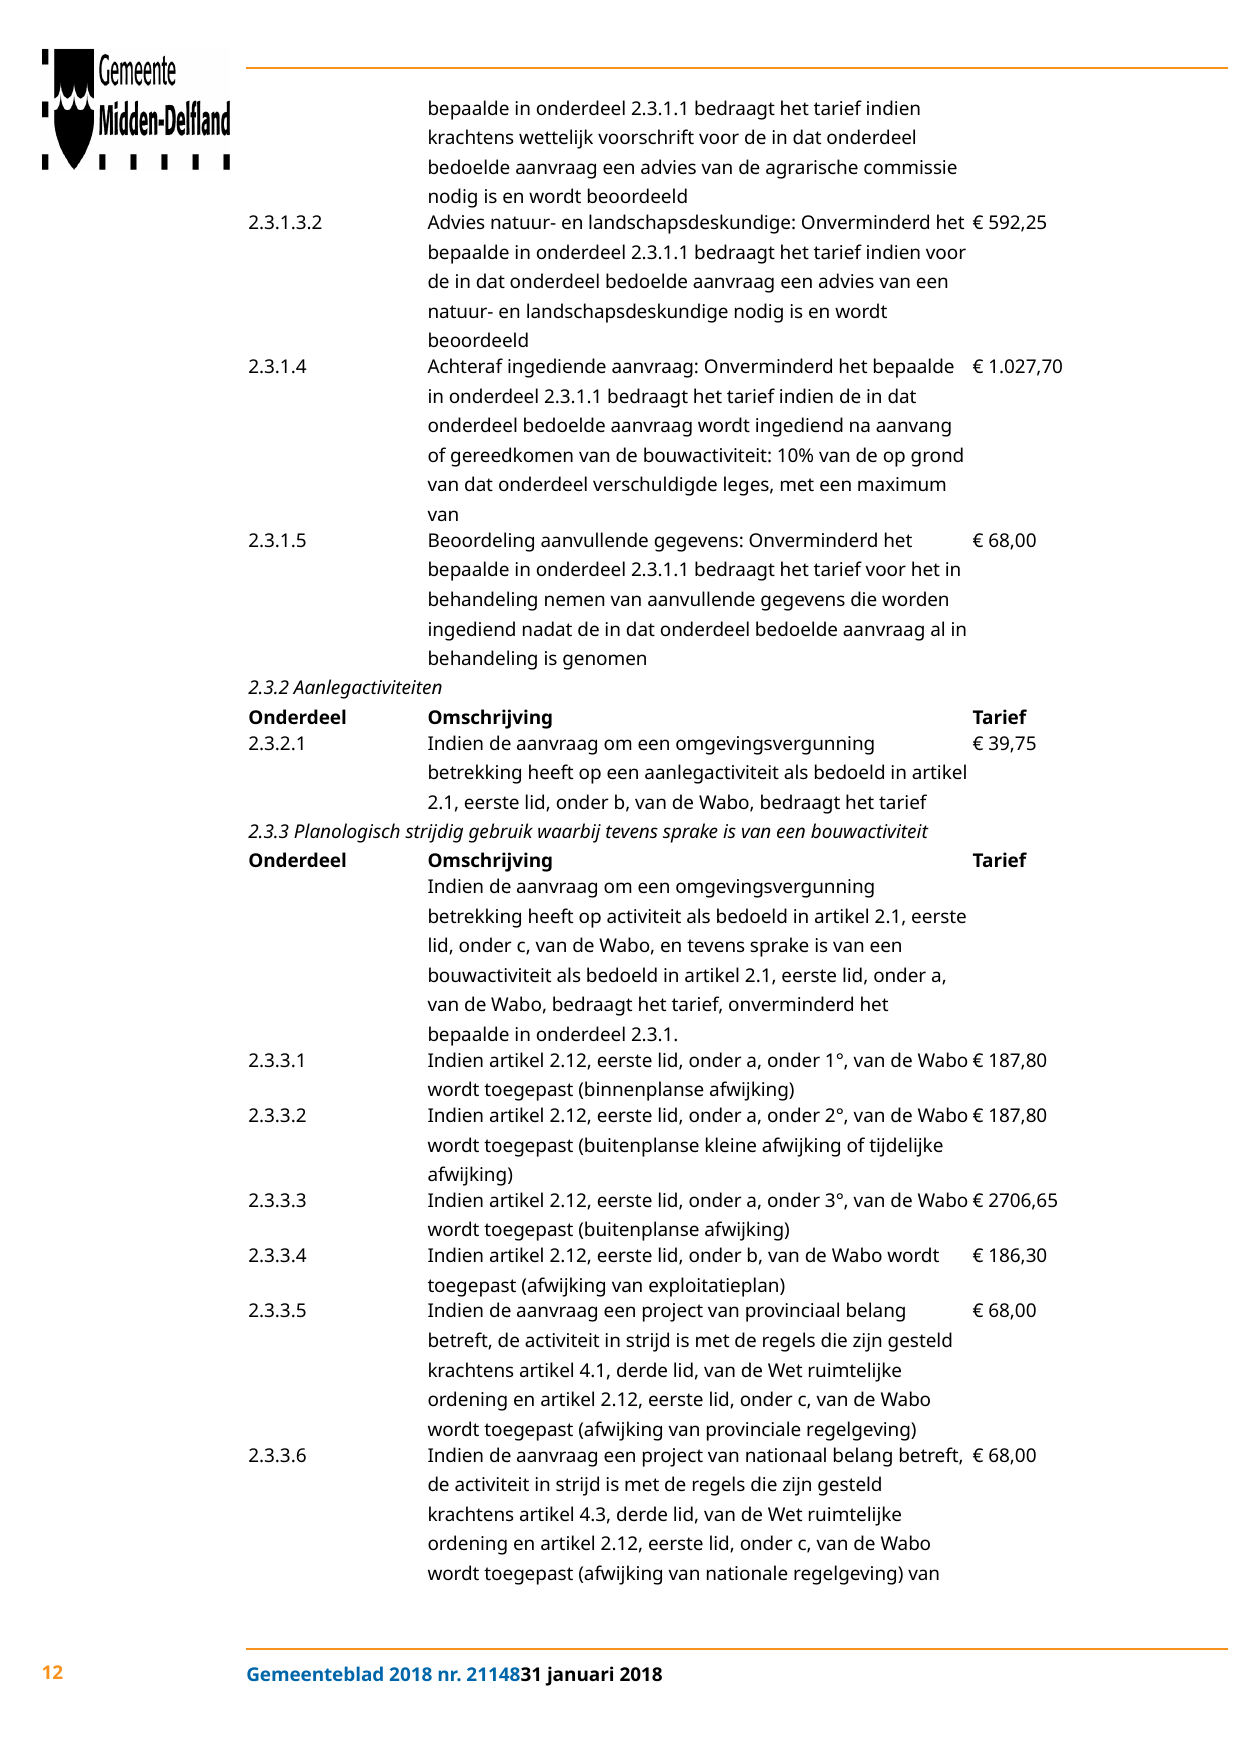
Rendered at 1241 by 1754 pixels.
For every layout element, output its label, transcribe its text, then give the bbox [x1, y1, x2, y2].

table_cell [248, 95, 427, 209]
table_cell € 2706,65 [973, 1187, 1152, 1242]
table_cell € 68,00 [973, 1442, 1152, 1586]
table_cell 2.3.1.5 [248, 527, 427, 671]
table_header Onderdeel [248, 704, 427, 730]
table_cell 2.3.1.4 [248, 353, 427, 527]
table_cell € 68,00 [973, 527, 1152, 671]
table_header Omschrijving [427, 848, 972, 873]
table_cell € 1.027,70 [973, 353, 1152, 527]
table_header Tarief [973, 704, 1152, 730]
table_cell 2.3.2.1 [248, 730, 427, 814]
table_cell [973, 873, 1152, 1047]
table_cell € 186,30 [973, 1243, 1152, 1298]
table_cell [248, 873, 427, 1047]
text 2.3.3 Planologisch strijdig gebruik waarbij tevens sprake is van een bouwactiviteit [248, 818, 1152, 843]
table_cell € 187,80 [973, 1102, 1152, 1187]
picture [41, 47, 231, 172]
table_cell 2.3.1.3.2 [248, 209, 427, 353]
table_cell € 39,75 [973, 730, 1152, 814]
text 2.3.2 Aanlegactiviteiten [248, 674, 1152, 700]
table_header Onderdeel [248, 848, 427, 873]
table_cell 2.3.3.3 [248, 1187, 427, 1242]
table_cell 2.3.3.1 [248, 1047, 427, 1102]
table_cell Beoordeling aanvullende gegevens: Onverminderd het bepaalde in onderdeel 2.3.1.1 bedraagt het tarief voor het in behandeling nemen van aanvullende gegevens die worden ingediend nadat de in dat onderdeel bedoelde aanvraag al in behandeling is genomen [427, 527, 972, 671]
table_cell 2.3.3.6 [248, 1442, 427, 1586]
table_cell bepaalde in onderdeel 2.3.1.1 bedraagt het tarief indien krachtens wettelijk voorschrift voor de in dat onderdeel bedoelde aanvraag een advies van de agrarische commissie nodig is en wordt beoordeeld [427, 95, 972, 209]
table_cell Indien de aanvraag om een omgevingsvergunning betrekking heeft op een aanlegactiviteit als bedoeld in artikel 2.1, eerste lid, onder b, van de Wabo, bedraagt het tarief [427, 730, 972, 814]
table_cell Advies natuur- en landschapsdeskundige: Onverminderd het bepaalde in onderdeel 2.3.1.1 bedraagt het tarief indien voor de in dat onderdeel bedoelde aanvraag een advies van een natuur- en landschapsdeskundige nodig is en wordt beoordeeld [427, 209, 972, 353]
table_cell Indien artikel 2.12, eerste lid, onder b, van de Wabo wordt toegepast (afwijking van exploitatieplan) [427, 1243, 972, 1298]
table_cell € 68,00 [973, 1298, 1152, 1442]
table_cell [973, 95, 1152, 209]
table_cell 2.3.3.4 [248, 1243, 427, 1298]
table_cell € 592,25 [973, 209, 1152, 353]
table_cell Indien de aanvraag een project van nationaal belang betreft, de activiteit in strijd is met de regels die zijn gesteld krachtens artikel 4.3, derde lid, van de Wet ruimtelijke ordening en artikel 2.12, eerste lid, onder c, van de Wabo wordt toegepast (afwijking van nationale regelgeving) van [427, 1442, 972, 1586]
table_cell Achteraf ingediende aanvraag: Onverminderd het bepaalde in onderdeel 2.3.1.1 bedraagt het tarief indien de in dat onderdeel bedoelde aanvraag wordt ingediend na aanvang of gereedkomen van de bouwactiviteit: 10% van de op grond van dat onderdeel verschuldigde leges, met een maximum van [427, 353, 972, 527]
table_cell € 187,80 [973, 1047, 1152, 1102]
table_cell Indien artikel 2.12, eerste lid, onder a, onder 3°, van de Wabo wordt toegepast (buitenplanse afwijking) [427, 1187, 972, 1242]
table_cell 2.3.3.5 [248, 1298, 427, 1442]
table_cell Indien artikel 2.12, eerste lid, onder a, onder 1°, van de Wabo wordt toegepast (binnenplanse afwijking) [427, 1047, 972, 1102]
table_cell Indien de aanvraag om een omgevingsvergunning betrekking heeft op activiteit als bedoeld in artikel 2.1, eerste lid, onder c, van de Wabo, en tevens sprake is van een bouwactiviteit als bedoeld in artikel 2.1, eerste lid, onder a, van de Wabo, bedraagt het tarief, onverminderd het bepaalde in onderdeel 2.3.1. [427, 873, 972, 1047]
table_cell Indien de aanvraag een project van provinciaal belang betreft, de activiteit in strijd is met de regels die zijn gesteld krachtens artikel 4.1, derde lid, van de Wet ruimtelijke ordening en artikel 2.12, eerste lid, onder c, van de Wabo wordt toegepast (afwijking van provinciale regelgeving) [427, 1298, 972, 1442]
table_header Tarief [973, 848, 1152, 873]
table_cell 2.3.3.2 [248, 1102, 427, 1187]
table_header Omschrijving [427, 704, 972, 730]
table_cell Indien artikel 2.12, eerste lid, onder a, onder 2°, van de Wabo wordt toegepast (buitenplanse kleine afwijking of tijdelijke afwijking) [427, 1102, 972, 1187]
